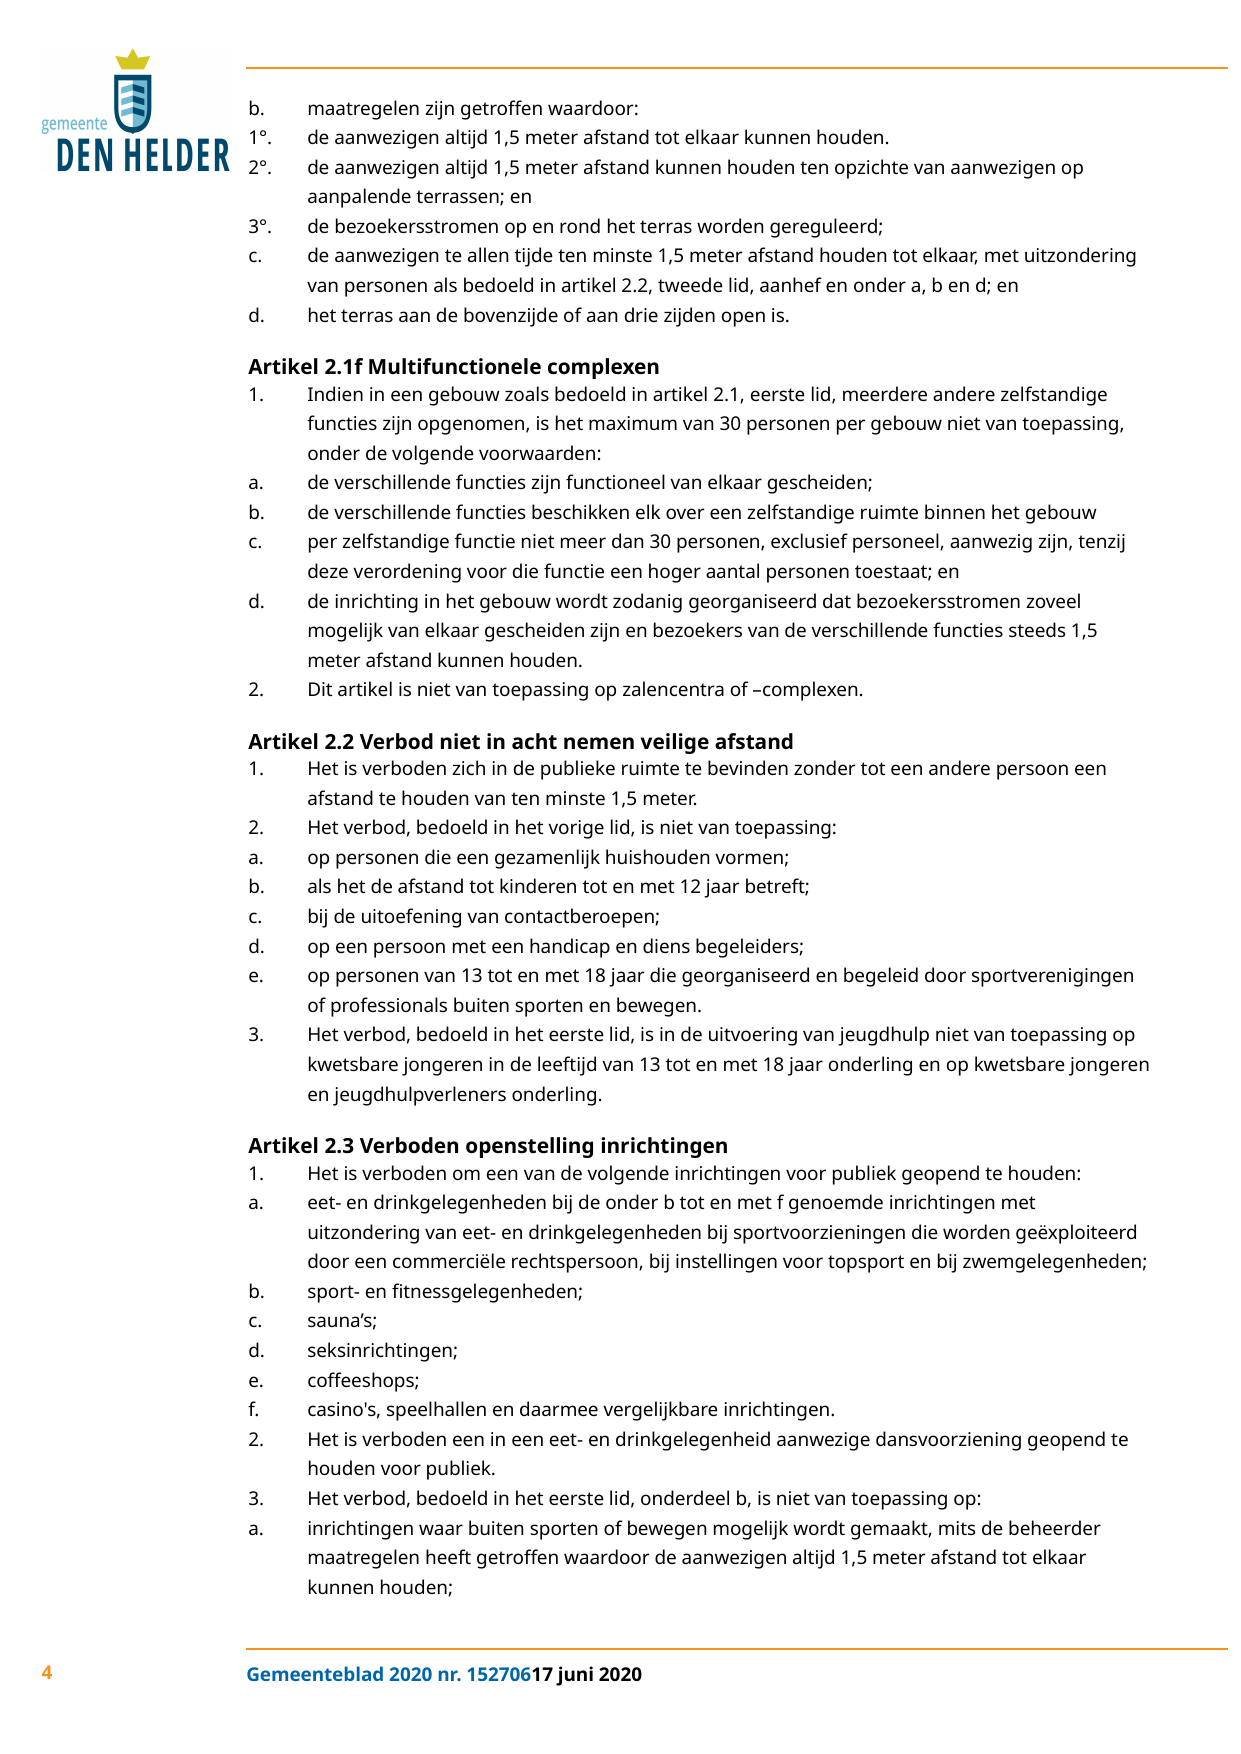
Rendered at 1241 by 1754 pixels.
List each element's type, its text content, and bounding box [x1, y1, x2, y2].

list Het is verboden zich in de publieke ruimte te bevinden zonder tot een andere persoon een afstand te houden van ten minste 1,5 meter. [248, 755, 1152, 811]
list op personen die een gezamenlijk huishouden vormen; [248, 844, 1152, 870]
list Het is verboden om een van de volgende inrichtingen voor publiek geopend te houden: [248, 1160, 1152, 1185]
list Het verbod, bedoeld in het vorige lid, is niet van toepassing: [248, 814, 1152, 840]
list sauna’s; [248, 1308, 1152, 1333]
list seksinrichtingen; [248, 1337, 1152, 1363]
list inrichtingen waar buiten sporten of bewegen mogelijk wordt gemaakt, mits de beheerder maatregelen heeft getroffen waardoor de aanwezigen altijd 1,5 meter afstand tot elkaar kunnen houden; [248, 1515, 1152, 1599]
list op personen van 13 tot en met 18 jaar die georganiseerd en begeleid door sportverenigingen of professionals buiten sporten en bewegen. [248, 962, 1152, 1018]
picture [130, 157, 135, 172]
list de inrichting in het gebouw wordt zodanig georganiseerd dat bezoekersstromen zoveel mogelijk van elkaar gescheiden zijn en bezoekers van de verschillende functies steeds 1,5 meter afstand kunnen houden. [248, 588, 1152, 673]
list Dit artikel is niet van toepassing op zalencentra of –complexen. [248, 677, 1152, 702]
list Het verbod, bedoeld in het eerste lid, is in de uitvoering van jeugdhulp niet van toepassing op kwetsbare jongeren in de leeftijd van 13 tot en met 18 jaar onderling en op kwetsbare jongeren en jeugdhulpverleners onderling. [248, 1022, 1152, 1107]
list casino's, speelhallen en daarmee vergelijkbare inrichtingen. [248, 1396, 1152, 1422]
list Indien in een gebouw zoals bedoeld in artikel 2.1, eerste lid, meerdere andere zelfstandige functies zijn opgenomen, is het maximum van 30 personen per gebouw niet van toepassing, onder de volgende voorwaarden: [248, 381, 1152, 466]
list per zelfstandige functie niet meer dan 30 personen, exclusief personeel, aanwezig zijn, tenzij deze verordening voor die functie een hoger aantal personen toestaat; en [248, 529, 1152, 584]
list de aanwezigen te allen tijde ten minste 1,5 meter afstand houden tot elkaar, met uitzondering van personen als bedoeld in artikel 2.2, tweede lid, aanhef en onder a, b en d; en [248, 243, 1152, 298]
picture [100, 154, 106, 172]
picture [41, 47, 231, 172]
text Artikel 2.1f Multifunctionele complexen [248, 352, 1152, 381]
list maatregelen zijn getroffen waardoor: [248, 95, 1152, 121]
list het terras aan de bovenzijde of aan drie zijden open is. [248, 302, 1152, 328]
list bij de uitoefening van contactberoepen; [248, 903, 1152, 929]
list sport- en fitnessgelegenheden; [248, 1278, 1152, 1304]
picture [63, 144, 68, 165]
picture [182, 144, 187, 165]
list de verschillende functies zijn functioneel van elkaar gescheiden; [248, 469, 1152, 495]
picture [220, 160, 224, 172]
list de aanwezigen altijd 1,5 meter afstand tot elkaar kunnen houden. [248, 124, 1152, 150]
list Het is verboden een in een eet- en drinkgelegenheid aanwezige dansvoorziening geopend te houden voor publiek. [248, 1426, 1152, 1481]
list als het de afstand tot kinderen tot en met 12 jaar betreft; [248, 874, 1152, 899]
list eet- en drinkgelegenheden bij de onder b tot en met f genoemde inrichtingen met uitzondering van eet- en drinkgelegenheden bij sportvoorzieningen die worden geëxploiteerd door een commerciële rechtspersoon, bij instellingen voor topsport en bij zwemgelegenheden; [248, 1189, 1152, 1274]
list de aanwezigen altijd 1,5 meter afstand kunnen houden ten opzichte van aanwezigen op aanpalende terrassen; en [248, 154, 1152, 209]
list Het verbod, bedoeld in het eerste lid, onderdeel b, is niet van toepassing op: [248, 1485, 1152, 1511]
list de bezoekersstromen op en rond het terras worden gereguleerd; [248, 213, 1152, 239]
list op een persoon met een handicap en diens begeleiders; [248, 933, 1152, 959]
text Artikel 2.3 Verboden openstelling inrichtingen [248, 1131, 1152, 1160]
text Artikel 2.2 Verbod niet in acht nemen veilige afstand [248, 727, 1152, 755]
list de verschillende functies beschikken elk over een zelfstandige ruimte binnen het gebouw [248, 499, 1152, 525]
list coffeeshops; [248, 1367, 1152, 1392]
